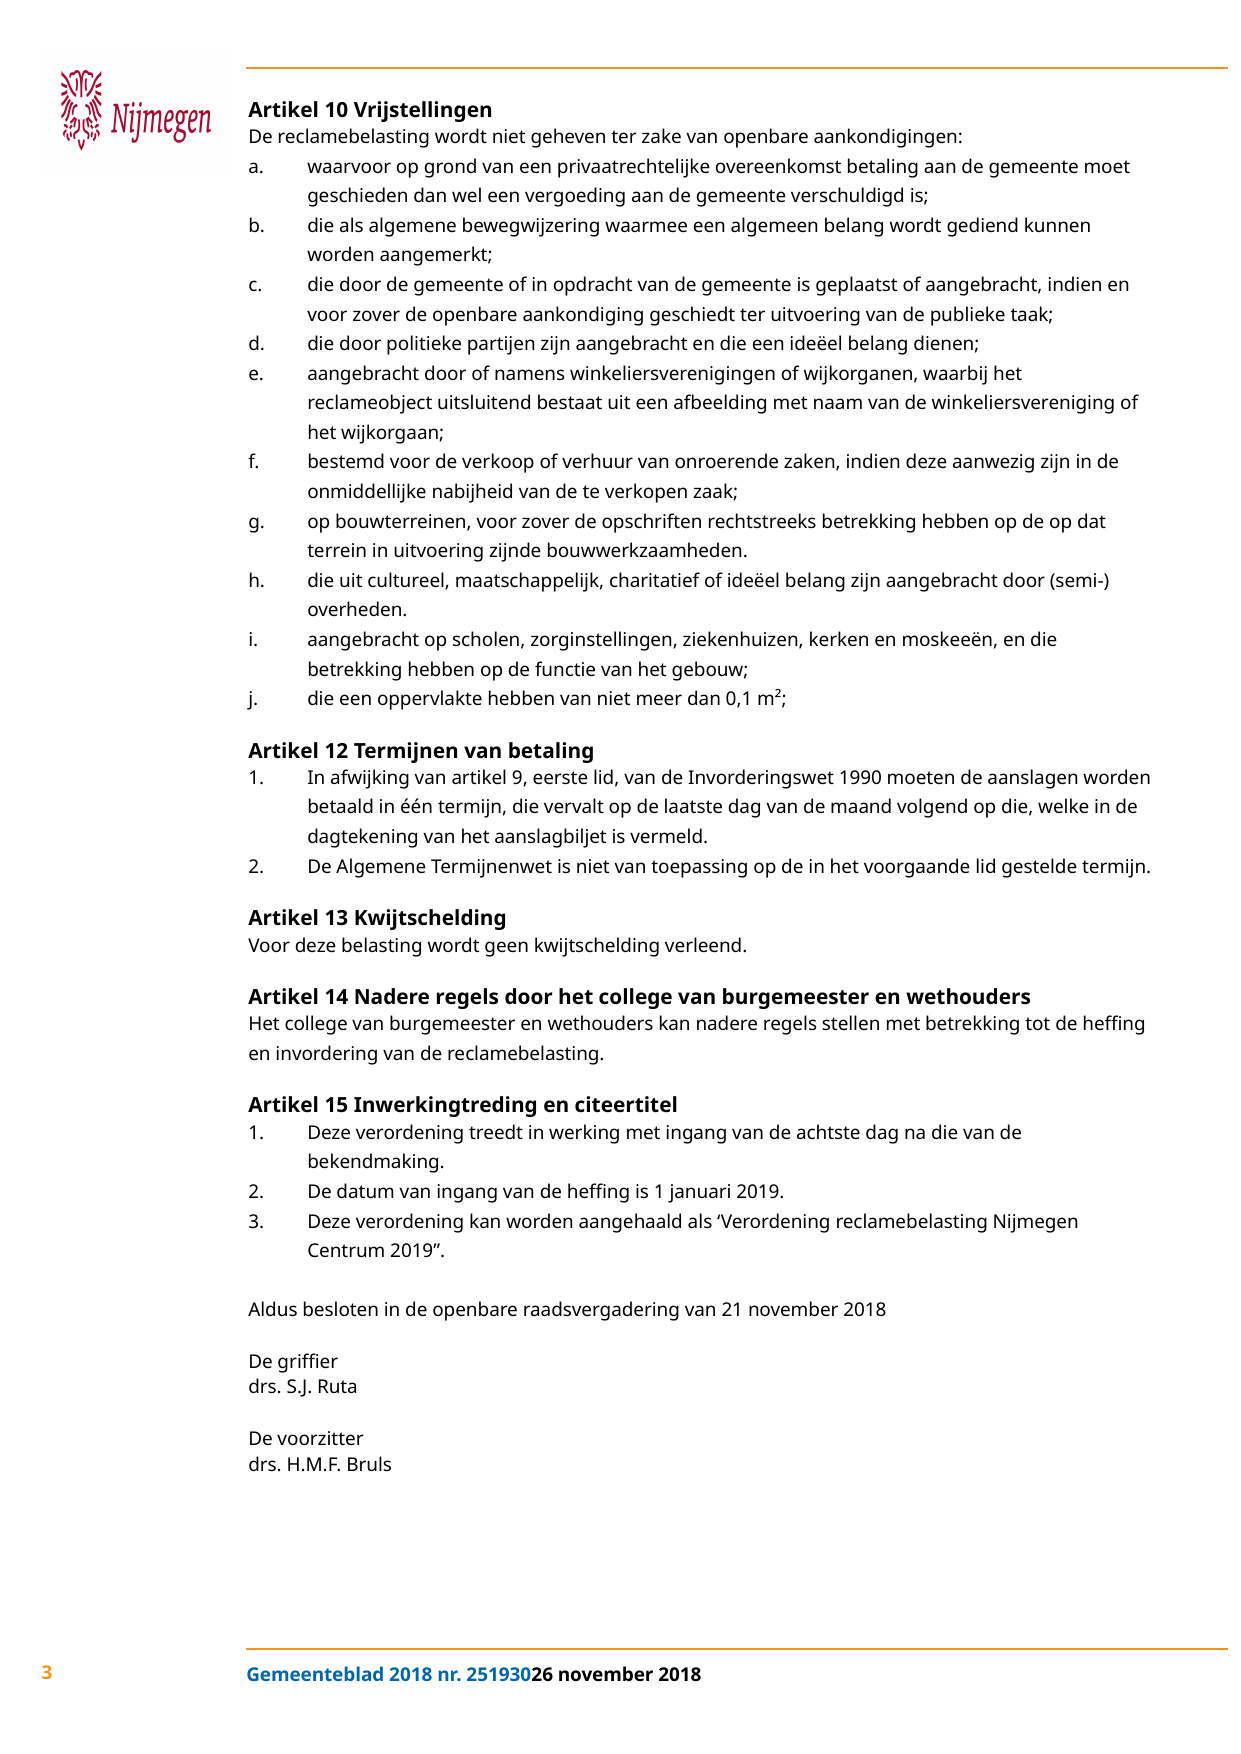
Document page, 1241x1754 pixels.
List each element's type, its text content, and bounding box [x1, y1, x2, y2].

list die uit cultureel, maatschappelijk, charitatief of ideëel belang zijn aangebracht door (semi-) overheden. [248, 567, 1152, 622]
list Deze verordening kan worden aangehaald als ‘Verordening reclamebelasting Nijmegen Centrum 2019”. [248, 1208, 1152, 1263]
text De griffier [248, 1348, 1152, 1374]
picture [41, 47, 231, 172]
text drs. H.M.F. Bruls [248, 1451, 1152, 1477]
list op bouwterreinen, voor zover de opschriften rechtstreeks betrekking hebben op de op dat terrein in uitvoering zijnde bouwwerkzaamheden. [248, 508, 1152, 563]
text Artikel 12 Termijnen van betaling [248, 736, 1152, 764]
list Deze verordening treedt in werking met ingang van de achtste dag na die van de bekendmaking. [248, 1119, 1152, 1174]
text Voor deze belasting wordt geen kwijtschelding verleend. [248, 932, 1152, 957]
list aangebracht door of namens winkeliersverenigingen of wijkorganen, waarbij het reclameobject uitsluitend bestaat uit een afbeelding met naam van de winkeliersvereniging of het wijkorgaan; [248, 360, 1152, 445]
list waarvoor op grond van een privaatrechtelijke overeenkomst betaling aan de gemeente moet geschieden dan wel een vergoeding aan de gemeente verschuldigd is; [248, 153, 1152, 208]
text Aldus besloten in de openbare raadsvergadering van 21 november 2018 [248, 1297, 1152, 1322]
text Artikel 14 Nadere regels door het college van burgemeester en wethouders [248, 982, 1152, 1011]
text De voorzitter [248, 1425, 1152, 1451]
list De datum van ingang van de heffing is 1 januari 2019. [248, 1178, 1152, 1204]
list De Algemene Termijnenwet is niet van toepassing op de in het voorgaande lid gestelde termijn. [248, 853, 1152, 879]
list die als algemene bewegwijzering waarmee een algemeen belang wordt gediend kunnen worden aangemerkt; [248, 212, 1152, 267]
text De reclamebelasting wordt niet geheven ter zake van openbare aankondigingen: [248, 123, 1152, 149]
list aangebracht op scholen, zorginstellingen, ziekenhuizen, kerken en moskeeën, en die betrekking hebben op de functie van het gebouw; [248, 626, 1152, 681]
list die door de gemeente of in opdracht van de gemeente is geplaatst of aangebracht, indien en voor zover de openbare aankondiging geschiedt ter uitvoering van de publieke taak; [248, 271, 1152, 326]
text Artikel 13 Kwijtschelding [248, 903, 1152, 932]
text Artikel 10 Vrijstellingen [248, 95, 1152, 123]
text drs. S.J. Ruta [248, 1374, 1152, 1399]
list die een oppervlakte hebben van niet meer dan 0,1 m²; [248, 685, 1152, 711]
list In afwijking van artikel 9, eerste lid, van de Invorderingswet 1990 moeten de aanslagen worden betaald in één termijn, die vervalt op de laatste dag van de maand volgend op die, welke in de dagtekening van het aanslagbiljet is vermeld. [248, 764, 1152, 849]
text Het college van burgemeester en wethouders kan nadere regels stellen met betrekking tot de heffing en invordering van de reclamebelasting. [248, 1011, 1152, 1066]
list bestemd voor de verkoop of verhuur van onroerende zaken, indien deze aanwezig zijn in de onmiddellijke nabijheid van de te verkopen zaak; [248, 449, 1152, 504]
list die door politieke partijen zijn aangebracht en die een ideëel belang dienen; [248, 330, 1152, 356]
text Artikel 15 Inwerkingtreding en citeertitel [248, 1091, 1152, 1119]
